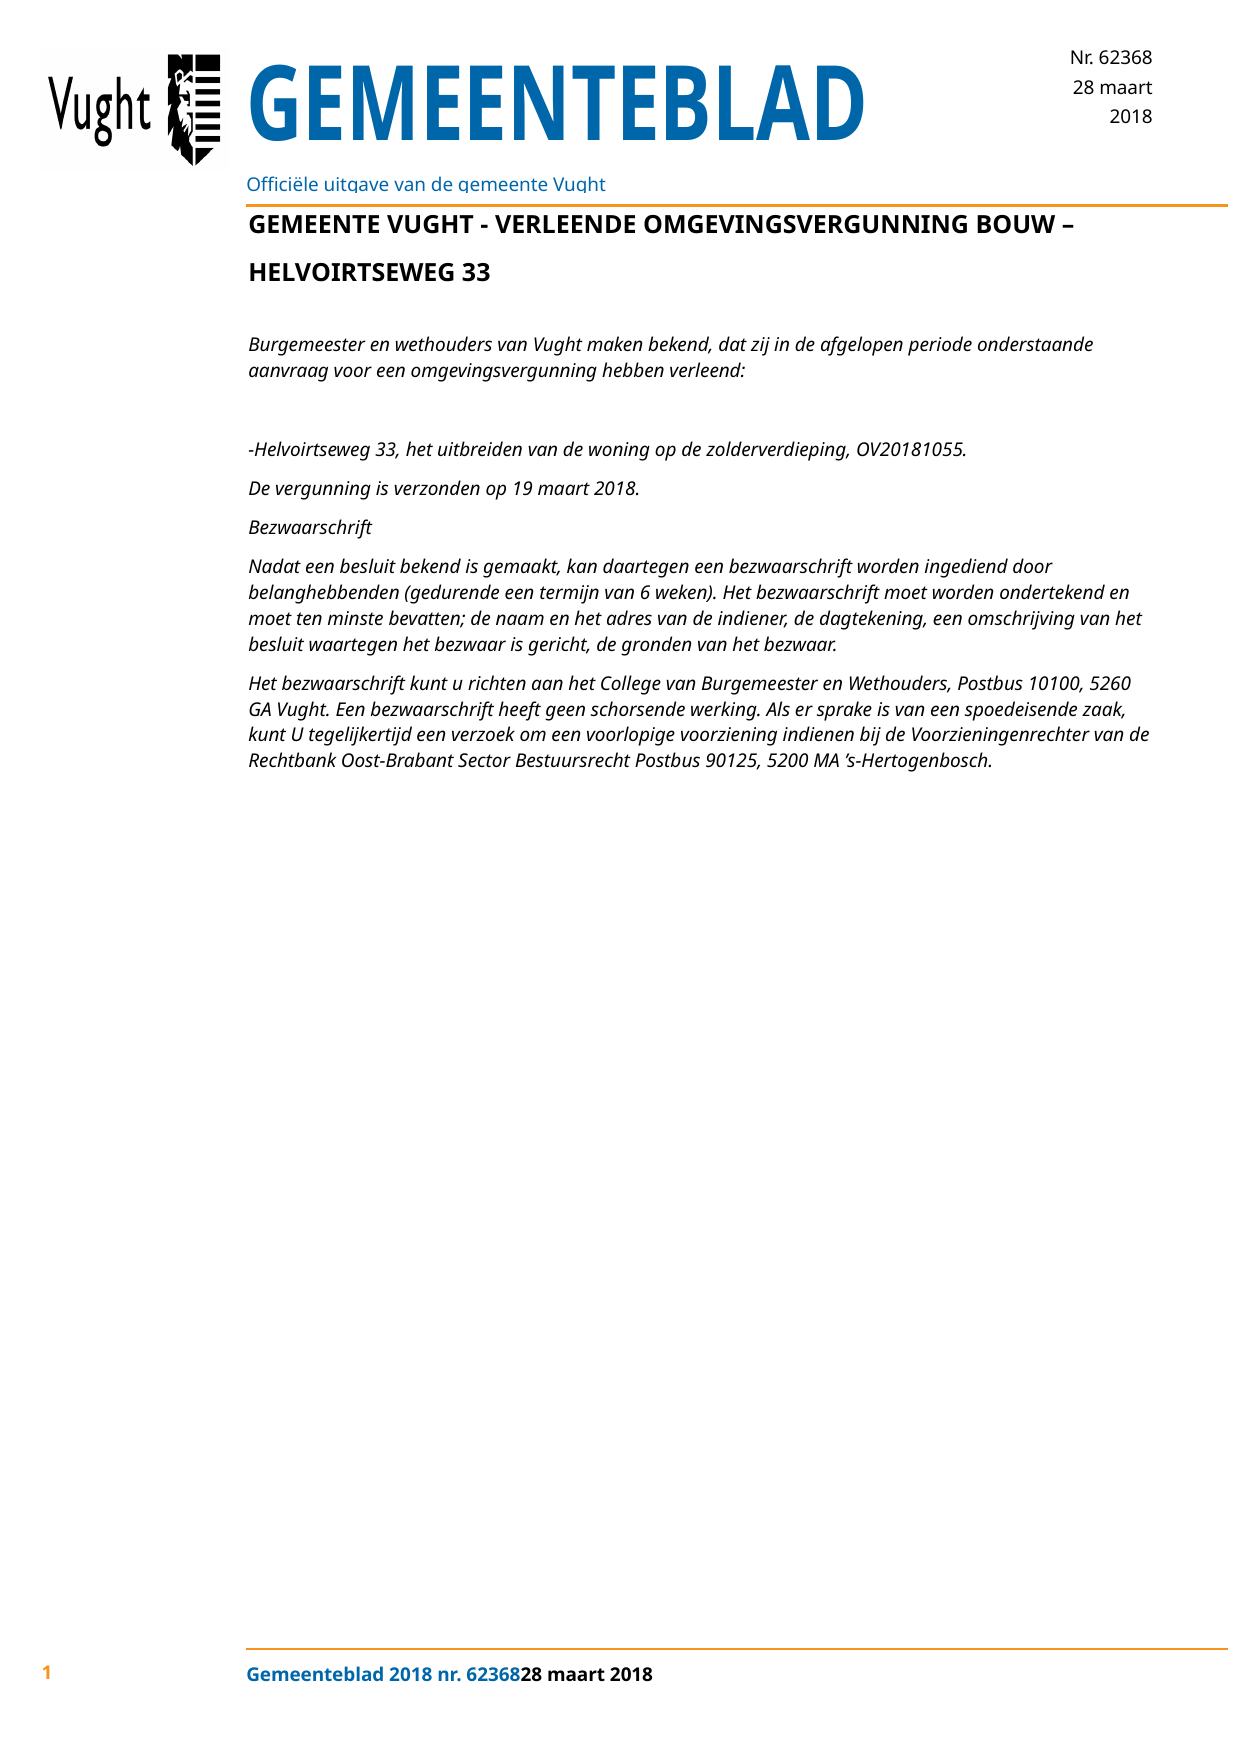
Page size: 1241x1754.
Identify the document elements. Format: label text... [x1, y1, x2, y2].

text Het bezwaarschrift kunt u richten aan het College van Burgemeester en Wethouders, Postbus 10100, 5260 GA Vught. Een bezwaarschrift heeft geen schorsende werking. Als er sprake is van een spoedeisende zaak, kunt U tegelijkertijd een verzoek om een voorlopige voorziening indienen bij de Voorzieningenrechter van de Rechtbank Oost-Brabant Sector Bestuursrecht Postbus 90125, 5200 MA ’s-Hertogenbosch. [248, 670, 1152, 773]
text -Helvoirtseweg 33, het uitbreiden van de woning op de zolderverdieping, OV20181055. [248, 436, 1152, 461]
text Bezwaarschrift [248, 514, 1152, 540]
text GEMEENTE VUGHT - VERLEENDE OMGEVINGSVERGUNNING BOUW – HELVOIRTSEWEG 33 [248, 207, 1152, 288]
text Nadat een besluit bekend is gemaakt, kan daartegen een bezwaarschrift worden ingediend door belanghebbenden (gedurende een termijn van 6 weken). Het bezwaarschrift moet worden ondertekend en moet ten minste bevatten; de naam en het adres van de indiener, de dagtekening, een omschrijving van het besluit waartegen het bezwaar is gericht, de gronden van het bezwaar. [248, 553, 1152, 656]
text De vergunning is verzonden op 19 maart 2018. [248, 475, 1152, 501]
text Burgemeester en wethouders van Vught maken bekend, dat zij in de afgelopen periode onderstaande aanvraag voor een omgevingsvergunning hebben verleend: [248, 331, 1152, 383]
picture [41, 47, 231, 172]
